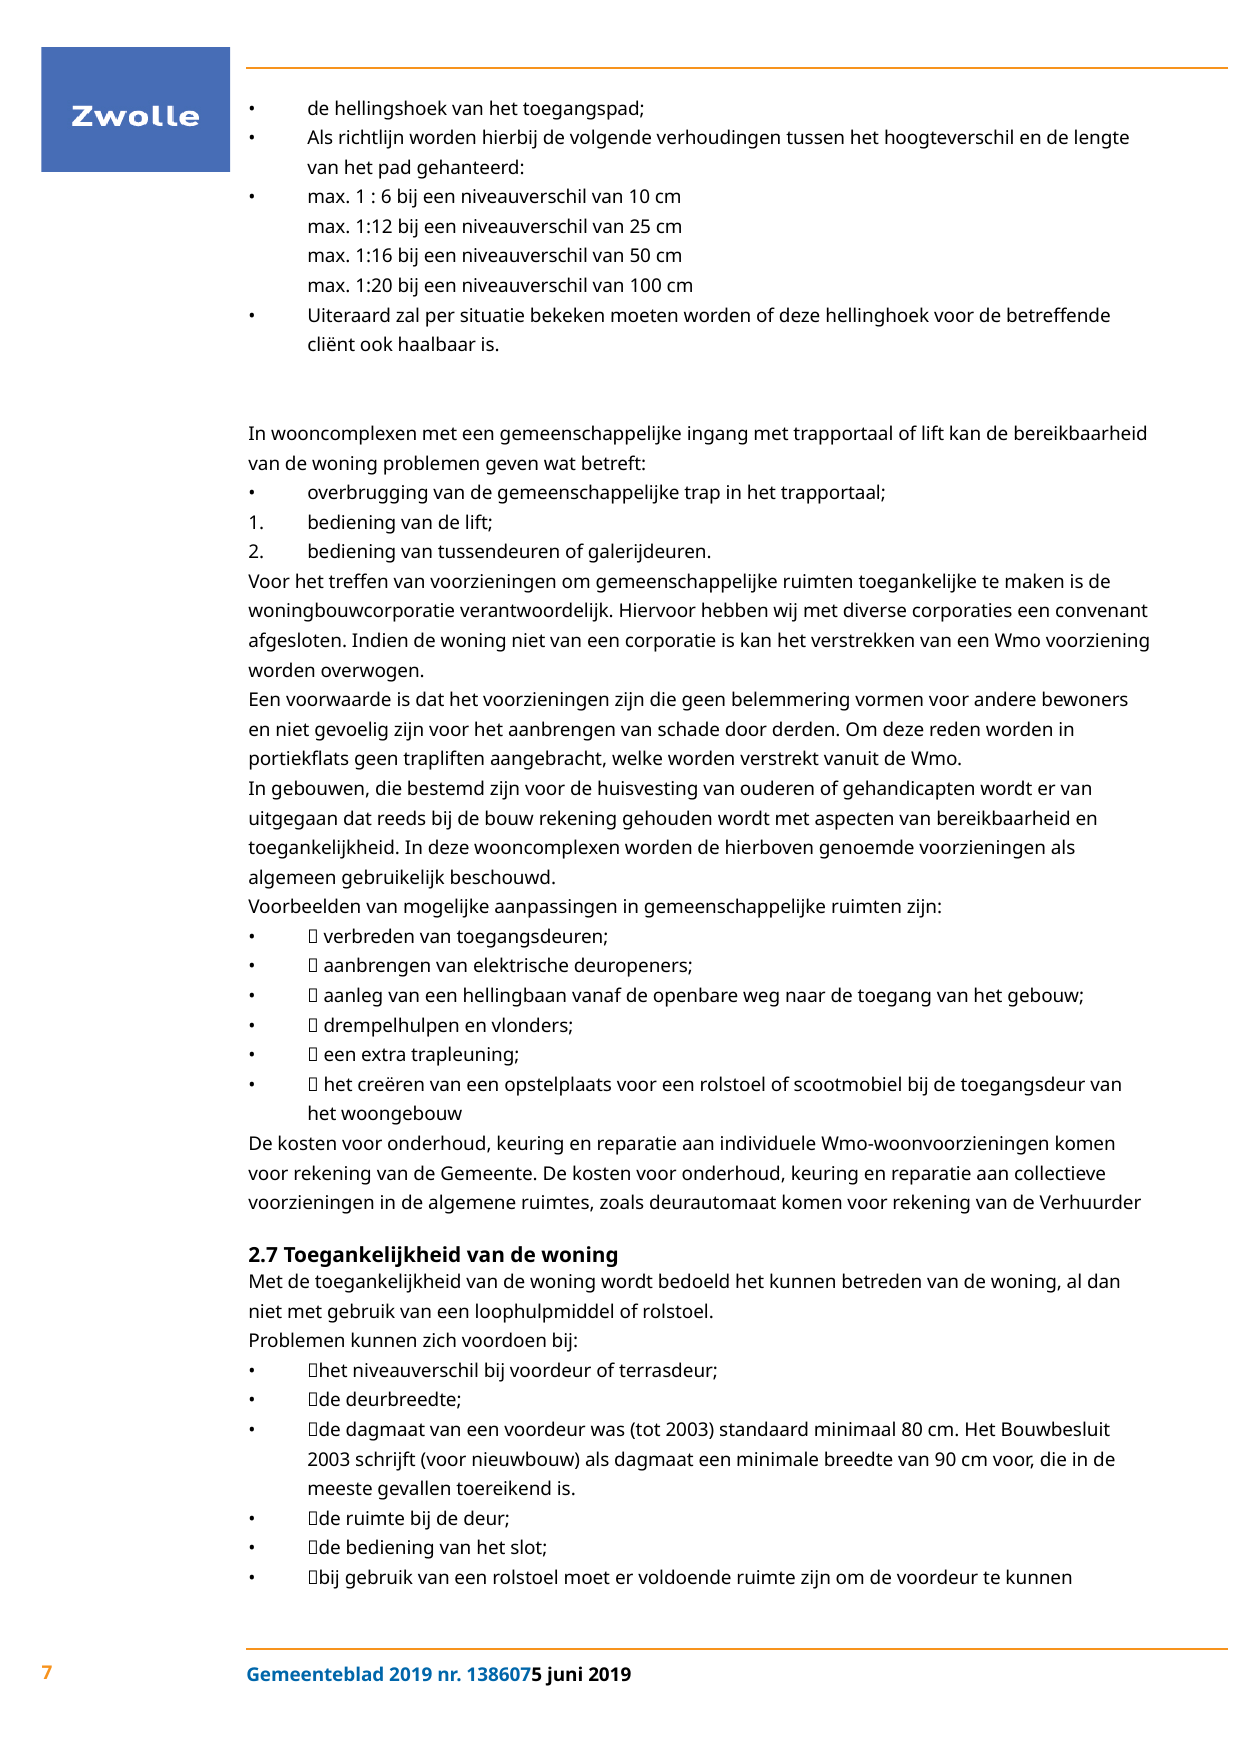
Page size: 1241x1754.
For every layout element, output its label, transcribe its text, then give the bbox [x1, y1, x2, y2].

list  verbreden van toegangsdeuren; [248, 923, 1152, 949]
text Met de toegankelijkheid van de woning wordt bedoeld het kunnen betreden van de woning, al dan niet met gebruik van een loophulpmiddel of rolstoel. [248, 1268, 1152, 1323]
list max. 1:12 bij een niveauverschil van 25 cm [248, 213, 1152, 239]
list  aanbrengen van elektrische deuropeners; [248, 953, 1152, 978]
list overbrugging van de gemeenschappelijke trap in het trapportaal; [248, 479, 1152, 505]
text Een voorwaarde is dat het voorzieningen zijn die geen belemmering vormen voor andere bewoners en niet gevoelig zijn voor het aanbrengen van schade door derden. Om deze reden worden in portiekflats geen trapliften aangebracht, welke worden verstrekt vanuit de Wmo. [248, 686, 1152, 771]
text Voorbeelden van mogelijke aanpassingen in gemeenschappelijke ruimten zijn: [248, 893, 1152, 919]
picture [41, 47, 231, 172]
text Voor het treffen van voorzieningen om gemeenschappelijke ruimten toegankelijke te maken is de woningbouwcorporatie verantwoordelijk. Hiervoor hebben wij met diverse corporaties een convenant afgesloten. Indien de woning niet van een corporatie is kan het verstrekken van een Wmo voorziening worden overwogen. [248, 568, 1152, 683]
text De kosten voor onderhoud, keuring en reparatie aan individuele Wmo-woonvoorzieningen komen voor rekening van de Gemeente. De kosten voor onderhoud, keuring en reparatie aan collectieve voorzieningen in de algemene ruimtes, zoals deurautomaat komen voor rekening van de Verhuurder [248, 1130, 1152, 1215]
text In wooncomplexen met een gemeenschappelijke ingang met trapportaal of lift kan de bereikbaarheid van de woning problemen geven wat betreft: [248, 420, 1152, 476]
list de dagmaat van een voordeur was (tot 2003) standaard minimaal 80 cm. Het Bouwbesluit 2003 schrijft (voor nieuwbouw) als dagmaat een minimale breedte van 90 cm voor, die in de meeste gevallen toereikend is. [248, 1416, 1152, 1501]
list de hellingshoek van het toegangspad; [248, 95, 1152, 121]
list bij gebruik van een rolstoel moet er voldoende ruimte zijn om de voordeur te kunnen [248, 1564, 1152, 1590]
text 2.7 Toegankelijkheid van de woning [248, 1240, 1152, 1268]
list het niveauverschil bij voordeur of terrasdeur; [248, 1357, 1152, 1383]
list  drempelhulpen en vlonders; [248, 1012, 1152, 1038]
list Uiteraard zal per situatie bekeken moeten worden of deze hellinghoek voor de betreffende cliënt ook haalbaar is. [248, 302, 1152, 357]
list de bediening van het slot; [248, 1534, 1152, 1560]
list  het creëren van een opstelplaats voor een rolstoel of scootmobiel bij de toegangsdeur van het woongebouw [248, 1071, 1152, 1126]
text Problemen kunnen zich voordoen bij: [248, 1327, 1152, 1353]
list max. 1:20 bij een niveauverschil van 100 cm [248, 272, 1152, 298]
list  een extra trapleuning; [248, 1041, 1152, 1067]
list bediening van de lift; [248, 509, 1152, 535]
list max. 1:16 bij een niveauverschil van 50 cm [248, 243, 1152, 268]
list  aanleg van een hellingbaan vanaf de openbare weg naar de toegang van het gebouw; [248, 982, 1152, 1008]
list bediening van tussendeuren of galerijdeuren. [248, 538, 1152, 564]
list Als richtlijn worden hierbij de volgende verhoudingen tussen het hoogteverschil en de lengte van het pad gehanteerd: [248, 124, 1152, 180]
list de ruimte bij de deur; [248, 1505, 1152, 1531]
list max. 1 : 6 bij een niveauverschil van 10 cm [248, 183, 1152, 209]
text In gebouwen, die bestemd zijn voor de huisvesting van ouderen of gehandicapten wordt er van uitgegaan dat reeds bij de bouw rekening gehouden wordt met aspecten van bereikbaarheid en toegankelijkheid. In deze wooncomplexen worden de hierboven genoemde voorzieningen als algemeen gebruikelijk beschouwd. [248, 775, 1152, 890]
list de deurbreedte; [248, 1387, 1152, 1412]
